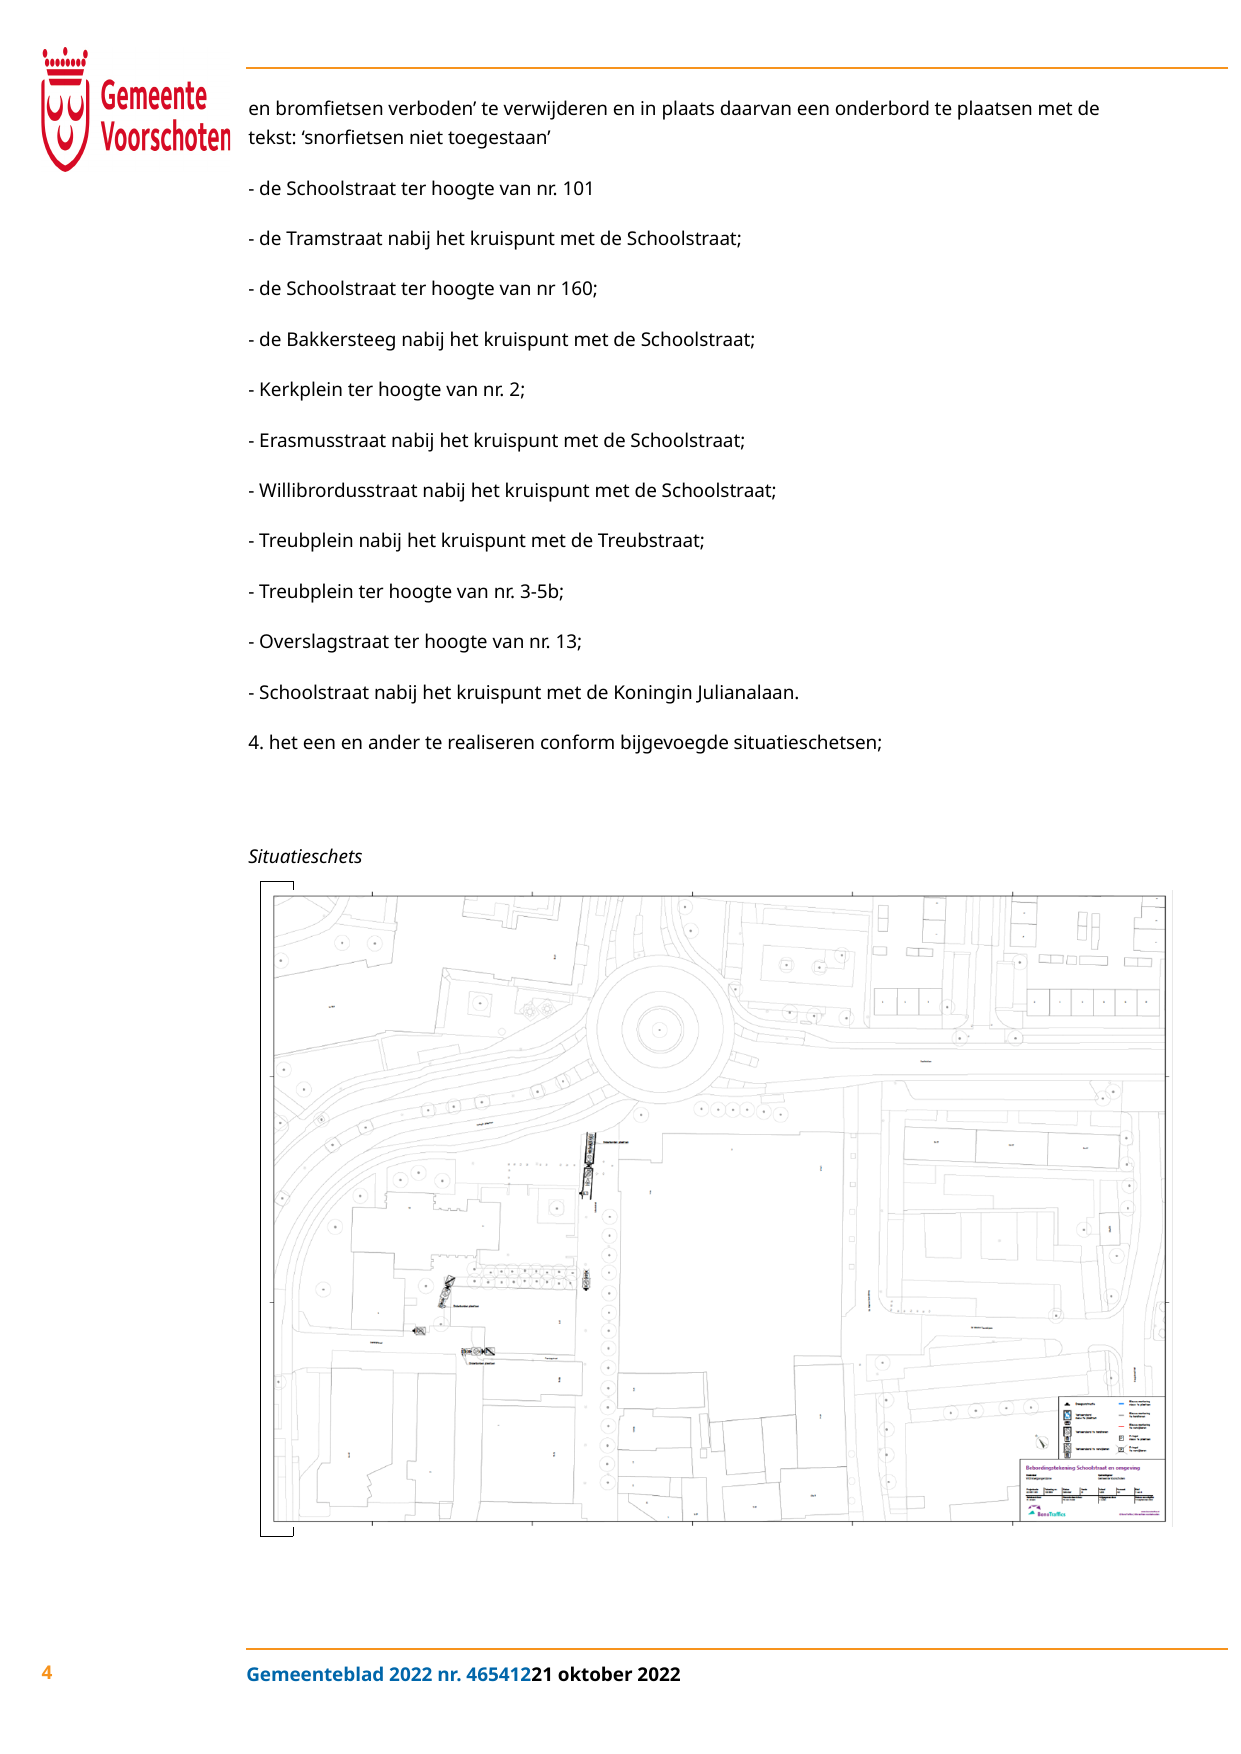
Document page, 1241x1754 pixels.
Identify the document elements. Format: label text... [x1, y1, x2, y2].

picture [41, 47, 231, 172]
text - Kerkplein ter hoogte van nr. 2; [248, 376, 1152, 402]
text - de Schoolstraat ter hoogte van nr 160; [248, 276, 1152, 301]
text - Treubplein nabij het kruispunt met de Treubstraat; [248, 528, 1152, 553]
text - Schoolstraat nabij het kruispunt met de Koningin Julianalaan. [248, 679, 1152, 705]
text Situatieschets [248, 844, 1152, 869]
text - Overslagstraat ter hoogte van nr. 13; [248, 628, 1152, 654]
text - Treubplein ter hoogte van nr. 3-5b; [248, 578, 1152, 604]
text 4. het een en ander te realiseren conform bijgevoegde situatieschetsen; [248, 729, 1152, 755]
picture [268, 890, 1173, 1527]
text en bromfietsen verboden’ te verwijderen en in plaats daarvan een onderbord te plaatsen met de tekst: ‘snorfietsen niet toegestaan’ [248, 95, 1152, 150]
text - de Schoolstraat ter hoogte van nr. 101 [248, 175, 1152, 201]
text - Willibrordusstraat nabij het kruispunt met de Schoolstraat; [248, 477, 1152, 503]
text - de Bakkersteeg nabij het kruispunt met de Schoolstraat; [248, 326, 1152, 352]
text - Erasmusstraat nabij het kruispunt met de Schoolstraat; [248, 427, 1152, 453]
text - de Tramstraat nabij het kruispunt met de Schoolstraat; [248, 225, 1152, 251]
